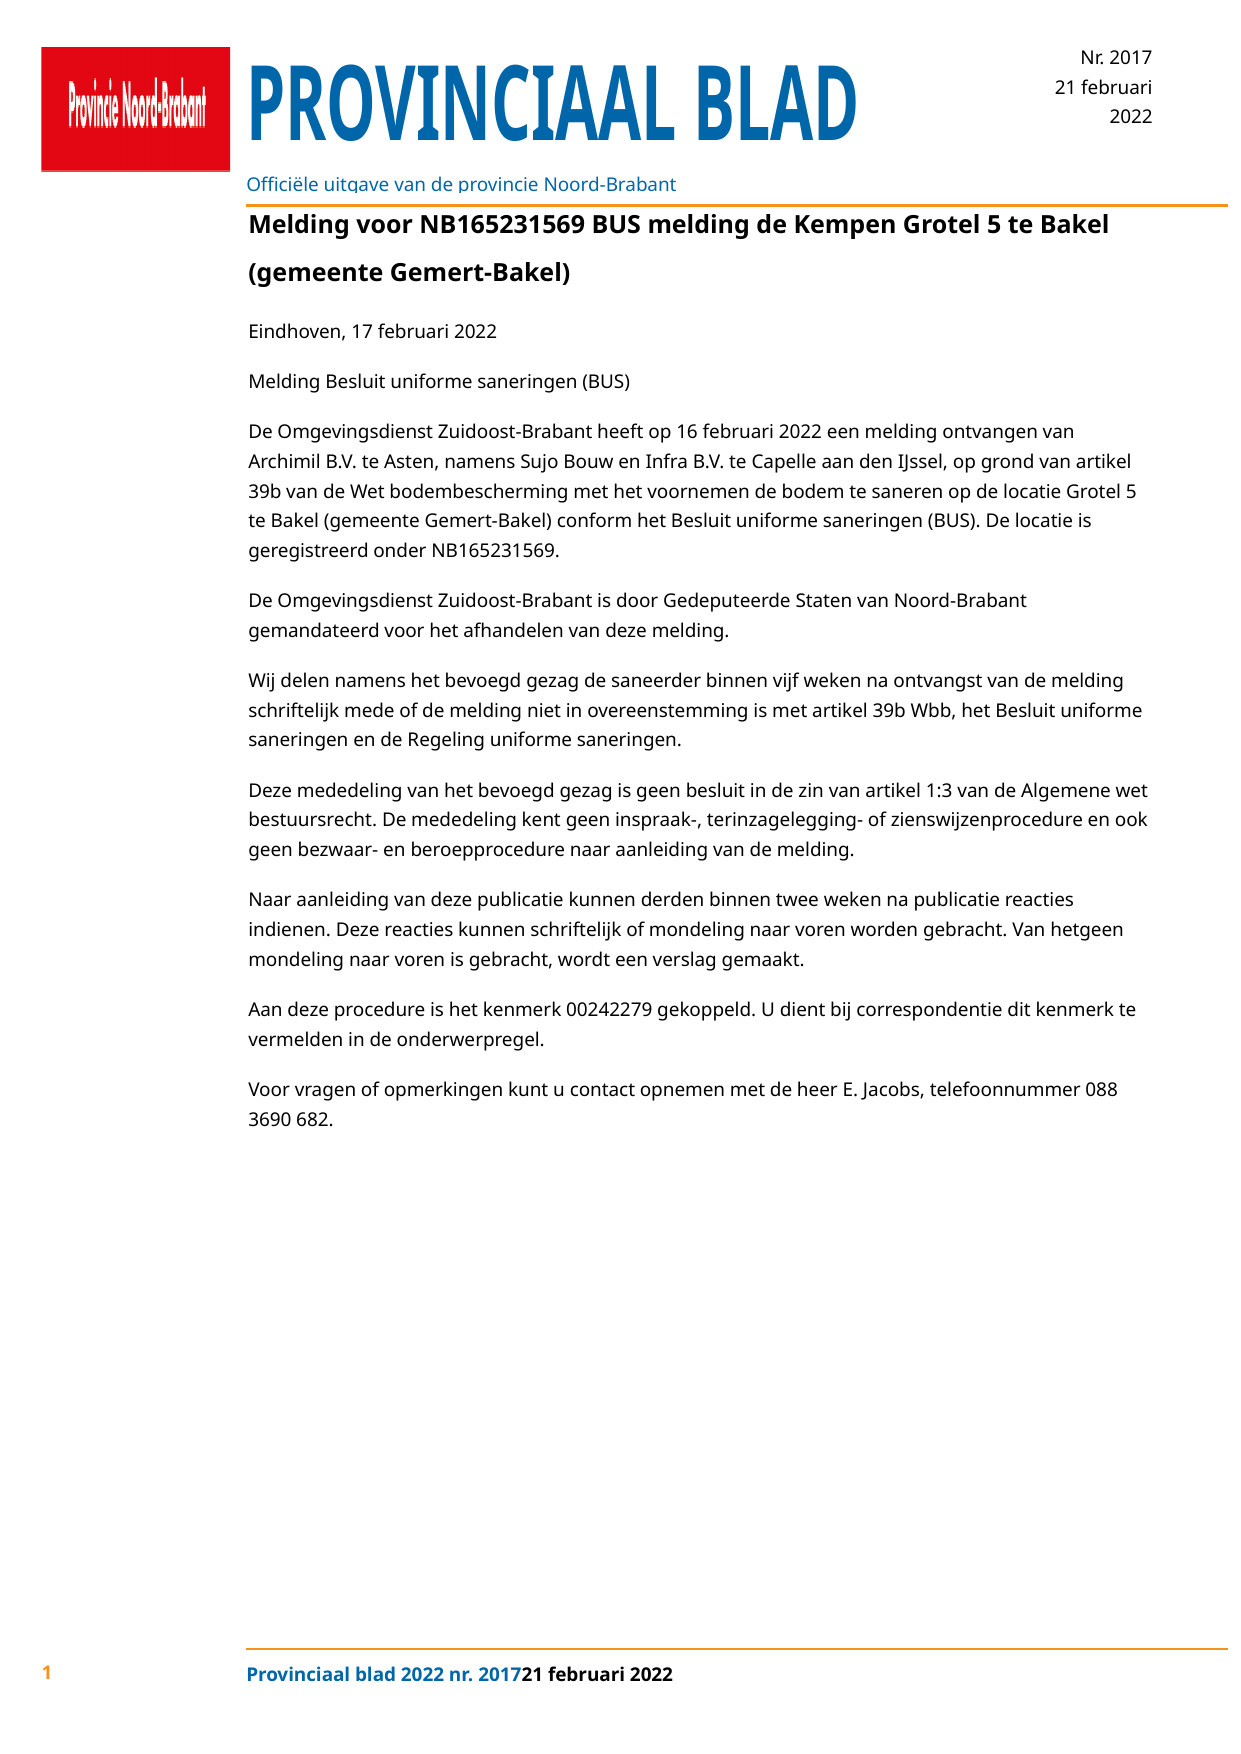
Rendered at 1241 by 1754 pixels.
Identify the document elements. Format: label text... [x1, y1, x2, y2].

text Aan deze procedure is het kenmerk 00242279 gekoppeld. U dient bij correspondentie dit kenmerk te vermelden in de onderwerpregel. [248, 996, 1152, 1052]
text Voor vragen of opmerkingen kunt u contact opnemen met de heer E. Jacobs, telefoonnummer 088 3690 682. [248, 1076, 1152, 1132]
picture [41, 47, 231, 172]
text Eindhoven, 17 februari 2022 [248, 318, 1152, 344]
text Melding Besluit uniforme saneringen (BUS) [248, 368, 1152, 394]
text Naar aanleiding van deze publicatie kunnen derden binnen twee weken na publicatie reacties indienen. Deze reacties kunnen schriftelijk of mondeling naar voren worden gebracht. Van hetgeen mondeling naar voren is gebracht, wordt een verslag gemaakt. [248, 887, 1152, 972]
text Melding voor NB165231569 BUS melding de Kempen Grotel 5 te Bakel (gemeente Gemert-Bakel) [248, 207, 1152, 288]
text Deze mededeling van het bevoegd gezag is geen besluit in de zin van artikel 1:3 van de Algemene wet bestuursrecht. De mededeling kent geen inspraak-, terinzagelegging- of zienswijzenprocedure en ook geen bezwaar- en beroepprocedure naar aanleiding van de melding. [248, 777, 1152, 862]
text Wij delen namens het bevoegd gezag de saneerder binnen vijf weken na ontvangst van de melding schriftelijk mede of de melding niet in overeenstemming is met artikel 39b Wbb, het Besluit uniforme saneringen en de Regeling uniforme saneringen. [248, 667, 1152, 752]
text De Omgevingsdienst Zuidoost-Brabant heeft op 16 februari 2022 een melding ontvangen van Archimil B.V. te Asten, namens Sujo Bouw en Infra B.V. te Capelle aan den IJssel, op grond van artikel 39b van de Wet bodembescherming met het voornemen de bodem te saneren op de locatie Grotel 5 te Bakel (gemeente Gemert-Bakel) conform het Besluit uniforme saneringen (BUS). De locatie is geregistreerd onder NB165231569. [248, 419, 1152, 563]
text De Omgevingsdienst Zuidoost-Brabant is door Gedeputeerde Staten van Noord-Brabant gemandateerd voor het afhandelen van deze melding. [248, 587, 1152, 643]
